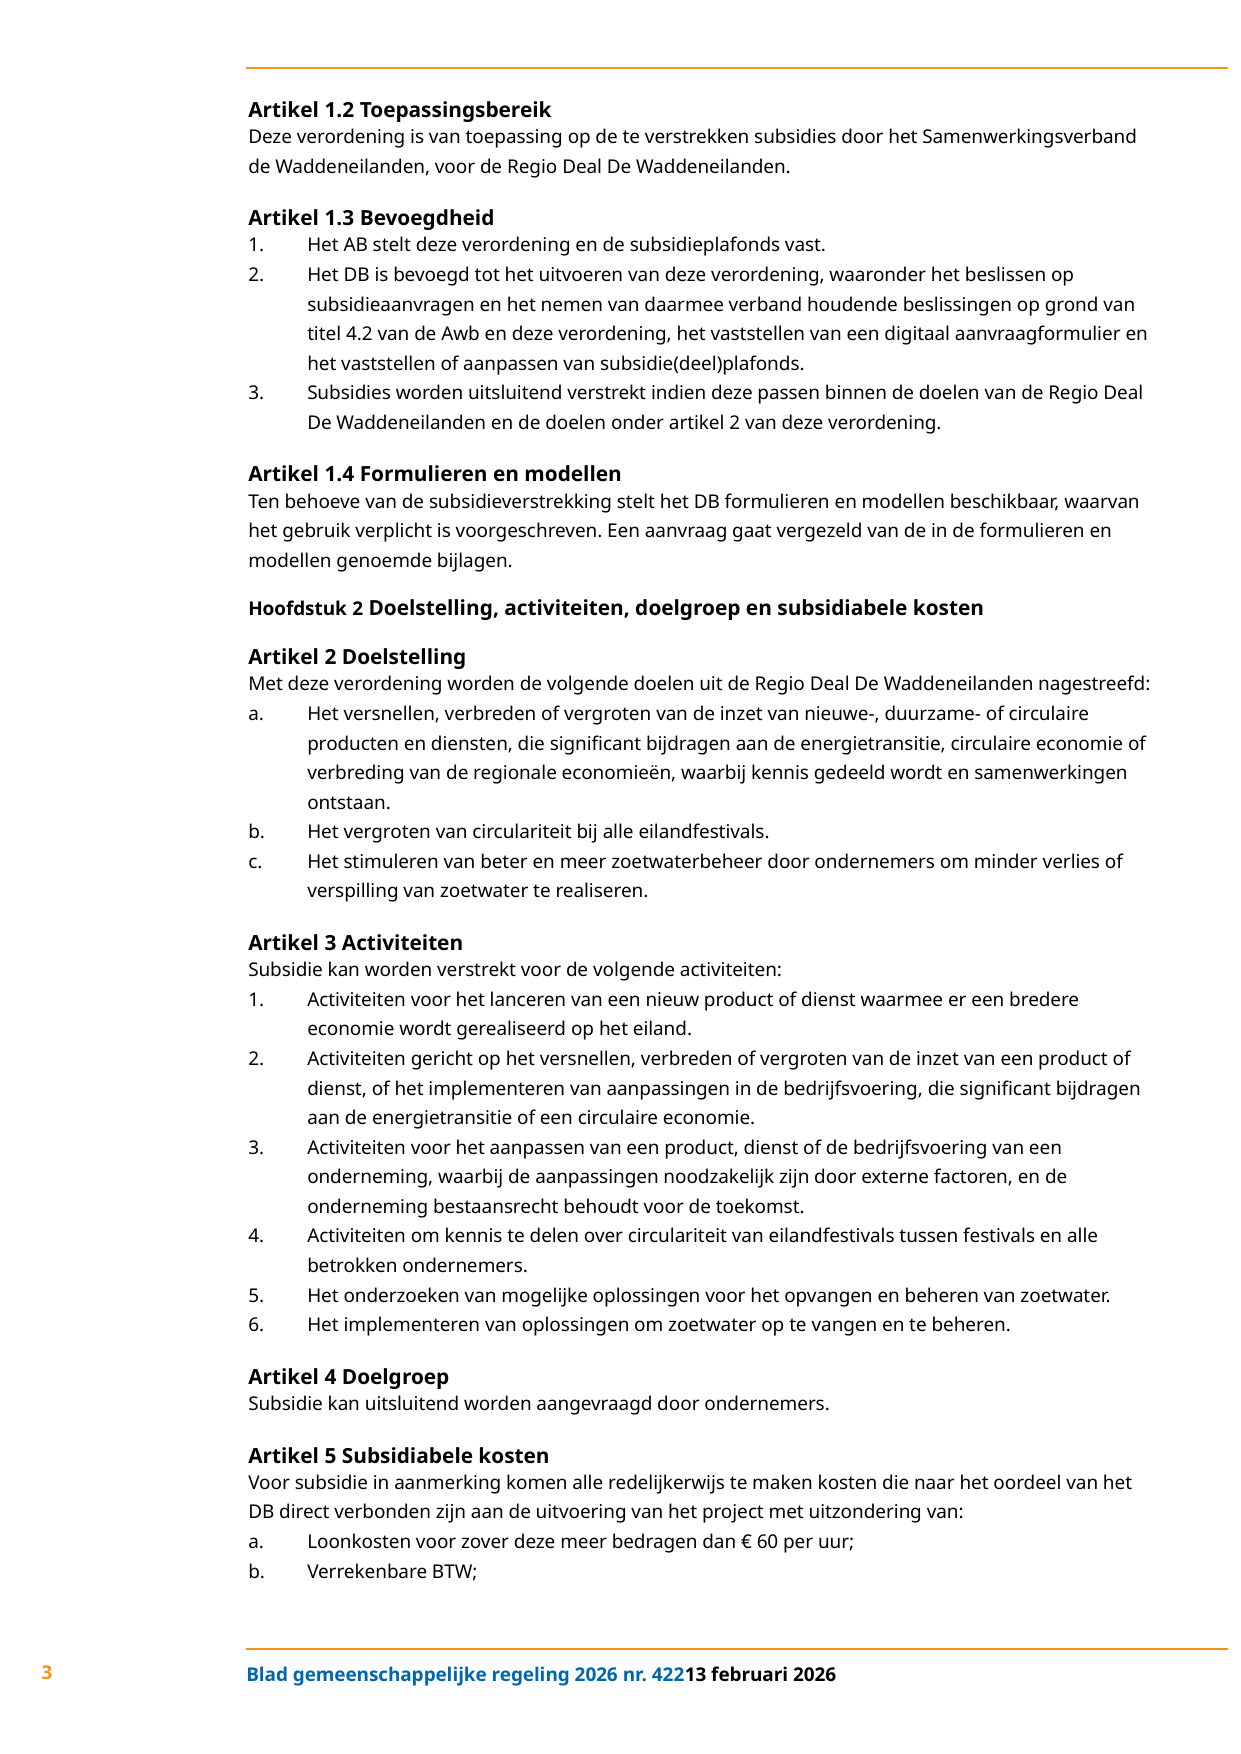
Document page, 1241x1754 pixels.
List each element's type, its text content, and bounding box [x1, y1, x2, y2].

text Artikel 2 Doelstelling [248, 642, 1152, 671]
list Activiteiten gericht op het versnellen, verbreden of vergroten van de inzet van een product of dienst, of het implementeren van aanpassingen in de bedrijfsvoering, die significant bijdragen aan de energietransitie of een circulaire economie. [248, 1045, 1152, 1130]
text Artikel 1.4 Formulieren en modellen [248, 459, 1152, 488]
list Het AB stelt deze verordening en de subsidieplafonds vast. [248, 232, 1152, 257]
text Artikel 1.2 Toepassingsbereik [248, 95, 1152, 123]
text Artikel 3 Activiteiten [248, 928, 1152, 956]
list Verrekenbare BTW; [248, 1558, 1152, 1584]
text Subsidie kan uitsluitend worden aangevraagd door ondernemers. [248, 1390, 1152, 1416]
text Artikel 5 Subsidiabele kosten [248, 1441, 1152, 1469]
list Activiteiten voor het aanpassen van een product, dienst of de bedrijfsvoering van een onderneming, waarbij de aanpassingen noodzakelijk zijn door externe factoren, en de onderneming bestaansrecht behoudt voor de toekomst. [248, 1134, 1152, 1219]
list Het implementeren van oplossingen om zoetwater op te vangen en te beheren. [248, 1311, 1152, 1337]
list Activiteiten voor het lanceren van een nieuw product of dienst waarmee er een bredere economie wordt gerealiseerd op het eiland. [248, 986, 1152, 1041]
list Activiteiten om kennis te delen over circulariteit van eilandfestivals tussen festivals en alle betrokken ondernemers. [248, 1223, 1152, 1278]
list Subsidies worden uitsluitend verstrekt indien deze passen binnen de doelen van de Regio Deal De Waddeneilanden en de doelen onder artikel 2 van deze verordening. [248, 379, 1152, 435]
text Subsidie kan worden verstrekt voor de volgende activiteiten: [248, 956, 1152, 982]
text Hoofdstuk 2 Doelstelling, activiteiten, doelgroep en subsidiabele kosten [248, 593, 1152, 621]
text Artikel 1.3 Bevoegdheid [248, 203, 1152, 232]
list Het onderzoeken van mogelijke oplossingen voor het opvangen en beheren van zoetwater. [248, 1282, 1152, 1308]
list Het DB is bevoegd tot het uitvoeren van deze verordening, waaronder het beslissen op subsidieaanvragen en het nemen van daarmee verband houdende beslissingen op grond van titel 4.2 van de Awb en deze verordening, het vaststellen van een digitaal aanvraagformulier en het vaststellen of aanpassen van subsidie(deel)plafonds. [248, 261, 1152, 376]
text Voor subsidie in aanmerking komen alle redelijkerwijs te maken kosten die naar het oordeel van het DB direct verbonden zijn aan de uitvoering van het project met uitzondering van: [248, 1469, 1152, 1524]
text Artikel 4 Doelgroep [248, 1362, 1152, 1390]
text Met deze verordening worden de volgende doelen uit de Regio Deal De Waddeneilanden nagestreefd: [248, 671, 1152, 696]
text Ten behoeve van de subsidieverstrekking stelt het DB formulieren en modellen beschikbaar, waarvan het gebruik verplicht is voorgeschreven. Een aanvraag gaat vergezeld van de in de formulieren en modellen genoemde bijlagen. [248, 488, 1152, 573]
list Loonkosten voor zover deze meer bedragen dan € 60 per uur; [248, 1528, 1152, 1554]
list Het stimuleren van beter en meer zoetwaterbeheer door ondernemers om minder verlies of verspilling van zoetwater te realiseren. [248, 848, 1152, 903]
list Het vergroten van circulariteit bij alle eilandfestivals. [248, 818, 1152, 844]
picture [41, 47, 231, 172]
text Deze verordening is van toepassing op de te verstrekken subsidies door het Samenwerkingsverband de Waddeneilanden, voor de Regio Deal De Waddeneilanden. [248, 123, 1152, 178]
list Het versnellen, verbreden of vergroten van de inzet van nieuwe-, duurzame- of circulaire producten en diensten, die significant bijdragen aan de energietransitie, circulaire economie of verbreding van de regionale economieën, waarbij kennis gedeeld wordt en samenwerkingen ontstaan. [248, 700, 1152, 814]
